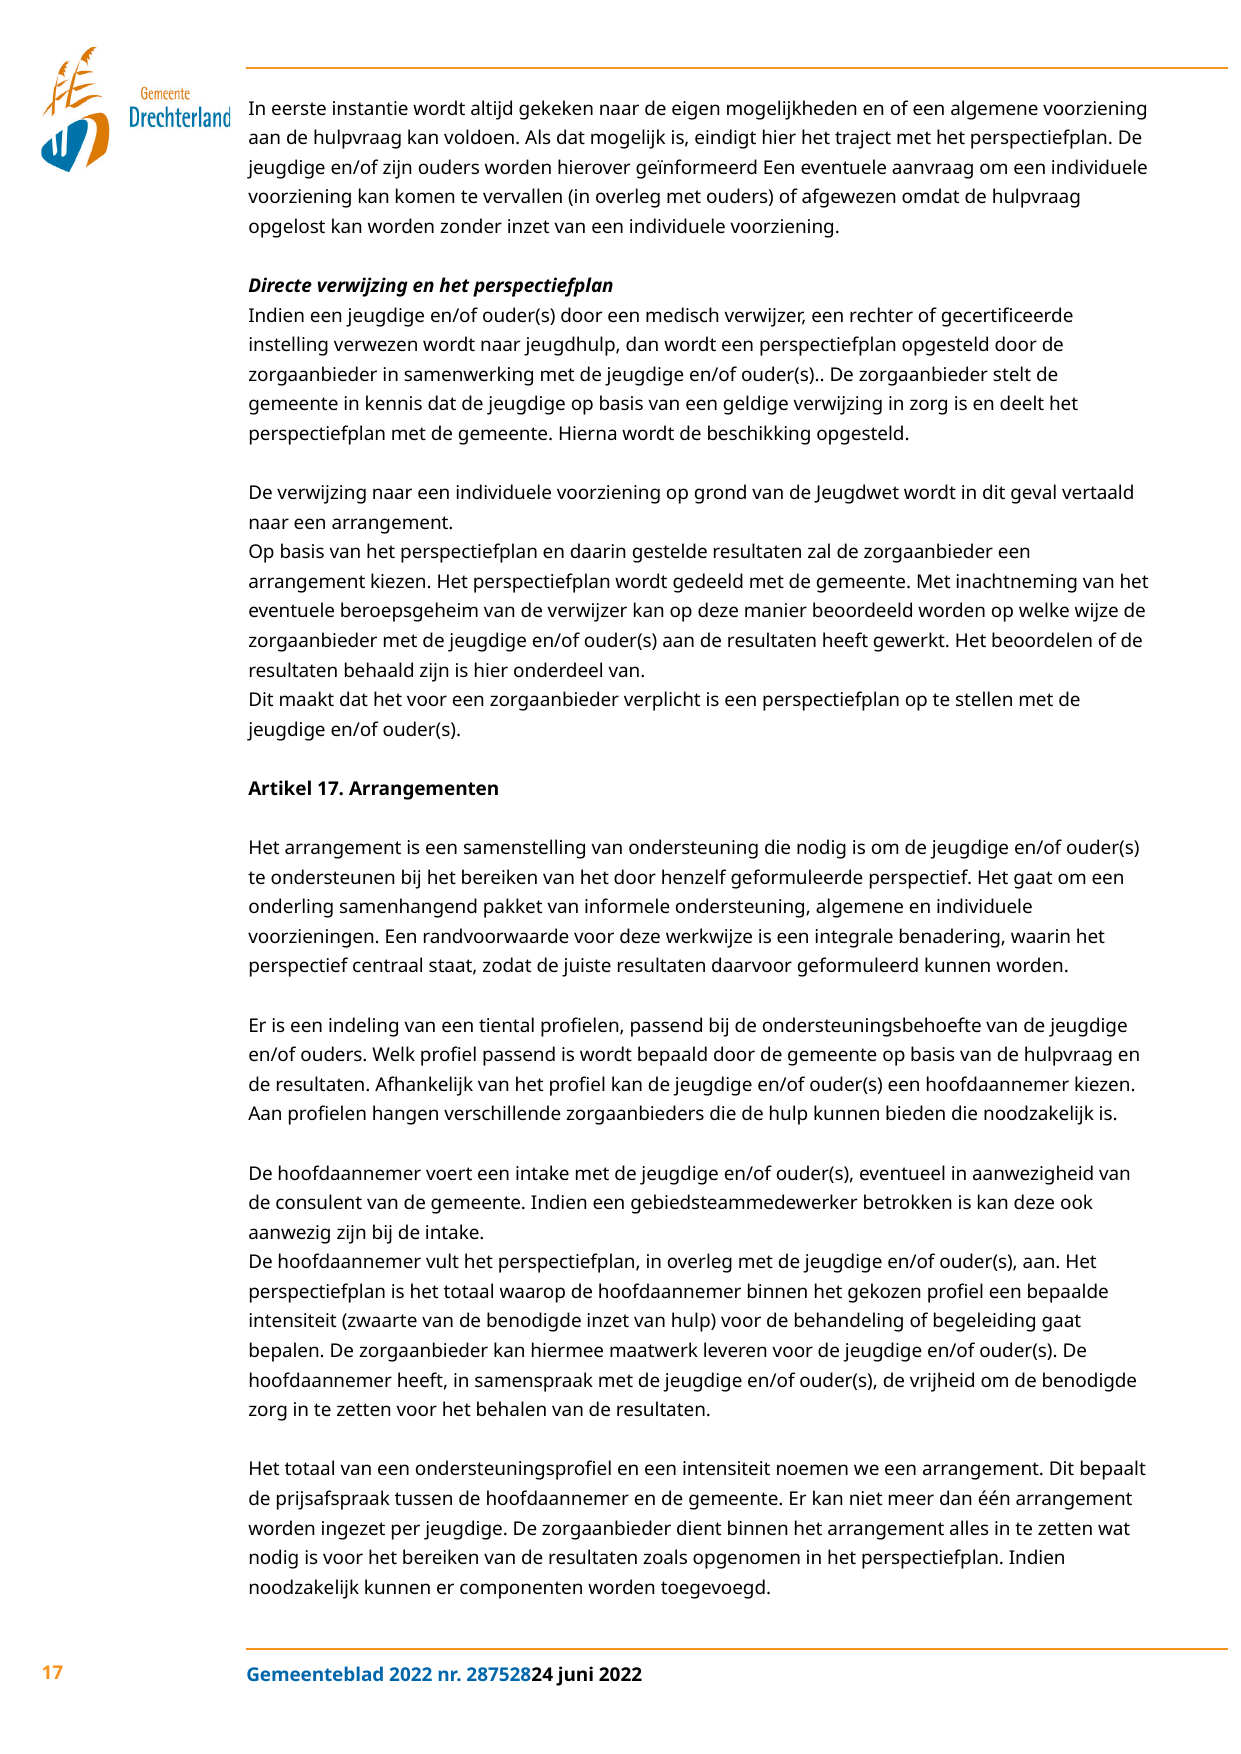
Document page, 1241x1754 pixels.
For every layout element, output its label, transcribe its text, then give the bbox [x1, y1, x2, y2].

text De verwijzing naar een individuele voorziening op grond van de Jeugdwet wordt in dit geval vertaald naar een arrangement. [248, 479, 1152, 535]
picture [226, 115, 231, 124]
picture [41, 47, 231, 172]
text Directe verwijzing en het perspectiefplan [248, 272, 1152, 298]
text Op basis van het perspectiefplan en daarin gestelde resultaten zal de zorgaanbieder een arrangement kiezen. Het perspectiefplan wordt gedeeld met de gemeente. Met inachtneming van het eventuele beroepsgeheim van de verwijzer kan op deze manier beoordeeld worden op welke wijze de zorgaanbieder met de jeugdige en/of ouder(s) aan de resultaten heeft gewerkt. Het beoordelen of de resultaten behaald zijn is hier onderdeel van. [248, 538, 1152, 683]
text In eerste instantie wordt altijd gekeken naar de eigen mogelijkheden en of een algemene voorziening aan de hulpvraag kan voldoen. Als dat mogelijk is, eindigt hier het traject met het perspectiefplan. De jeugdige en/of zijn ouders worden hierover geïnformeerd Een eventuele aanvraag om een individuele voorziening kan komen te vervallen (in overleg met ouders) of afgewezen omdat de hulpvraag opgelost kan worden zonder inzet van een individuele voorziening. [248, 95, 1152, 239]
text Dit maakt dat het voor een zorgaanbieder verplicht is een perspectiefplan op te stellen met de jeugdige en/of ouder(s). [248, 686, 1152, 742]
text Indien een jeugdige en/of ouder(s) door een medisch verwijzer, een rechter of gecertificeerde instelling verwezen wordt naar jeugdhulp, dan wordt een perspectiefplan opgesteld door de zorgaanbieder in samenwerking met de jeugdige en/of ouder(s).. De zorgaanbieder stelt de gemeente in kennis dat de jeugdige op basis van een geldige verwijzing in zorg is en deelt het perspectiefplan met de gemeente. Hierna wordt de beschikking opgesteld. [248, 302, 1152, 446]
text Het arrangement is een samenstelling van ondersteuning die nodig is om de jeugdige en/of ouder(s) te ondersteunen bij het bereiken van het door henzelf geformuleerde perspectief. Het gaat om een onderling samenhangend pakket van informele ondersteuning, algemene en individuele voorzieningen. Een randvoorwaarde voor deze werkwijze is een integrale benadering, waarin het perspectief centraal staat, zodat de juiste resultaten daarvoor geformuleerd kunnen worden. [248, 834, 1152, 978]
text Het totaal van een ondersteuningsprofiel en een intensiteit noemen we een arrangement. Dit bepaalt de prijsafspraak tussen de hoofdaannemer en de gemeente. Er kan niet meer dan één arrangement worden ingezet per jeugdige. De zorgaanbieder dient binnen het arrangement alles in te zetten wat nodig is voor het bereiken van de resultaten zoals opgenomen in het perspectiefplan. Indien noodzakelijk kunnen er componenten worden toegevoegd. [248, 1456, 1152, 1600]
text Artikel 17. Arrangementen [248, 775, 1152, 801]
text Er is een indeling van een tiental profielen, passend bij de ondersteuningsbehoefte van de jeugdige en/of ouders. Welk profiel passend is wordt bepaald door de gemeente op basis van de hulpvraag en de resultaten. Afhankelijk van het profiel kan de jeugdige en/of ouder(s) een hoofdaannemer kiezen. Aan profielen hangen verschillende zorgaanbieders die de hulp kunnen bieden die noodzakelijk is. [248, 1012, 1152, 1126]
text De hoofdaannemer voert een intake met de jeugdige en/of ouder(s), eventueel in aanwezigheid van de consulent van de gemeente. Indien een gebiedsteammedewerker betrokken is kan deze ook aanwezig zijn bij de intake. [248, 1160, 1152, 1245]
text De hoofdaannemer vult het perspectiefplan, in overleg met de jeugdige en/of ouder(s), aan. Het perspectiefplan is het totaal waarop de hoofdaannemer binnen het gekozen profiel een bepaalde intensiteit (zwaarte van de benodigde inzet van hulp) voor de behandeling of begeleiding gaat bepalen. De zorgaanbieder kan hiermee maatwerk leveren voor de jeugdige en/of ouder(s). De hoofdaannemer heeft, in samenspraak met de jeugdige en/of ouder(s), de vrijheid om de benodigde zorg in te zetten voor het behalen van de resultaten. [248, 1248, 1152, 1422]
picture [41, 158, 64, 172]
